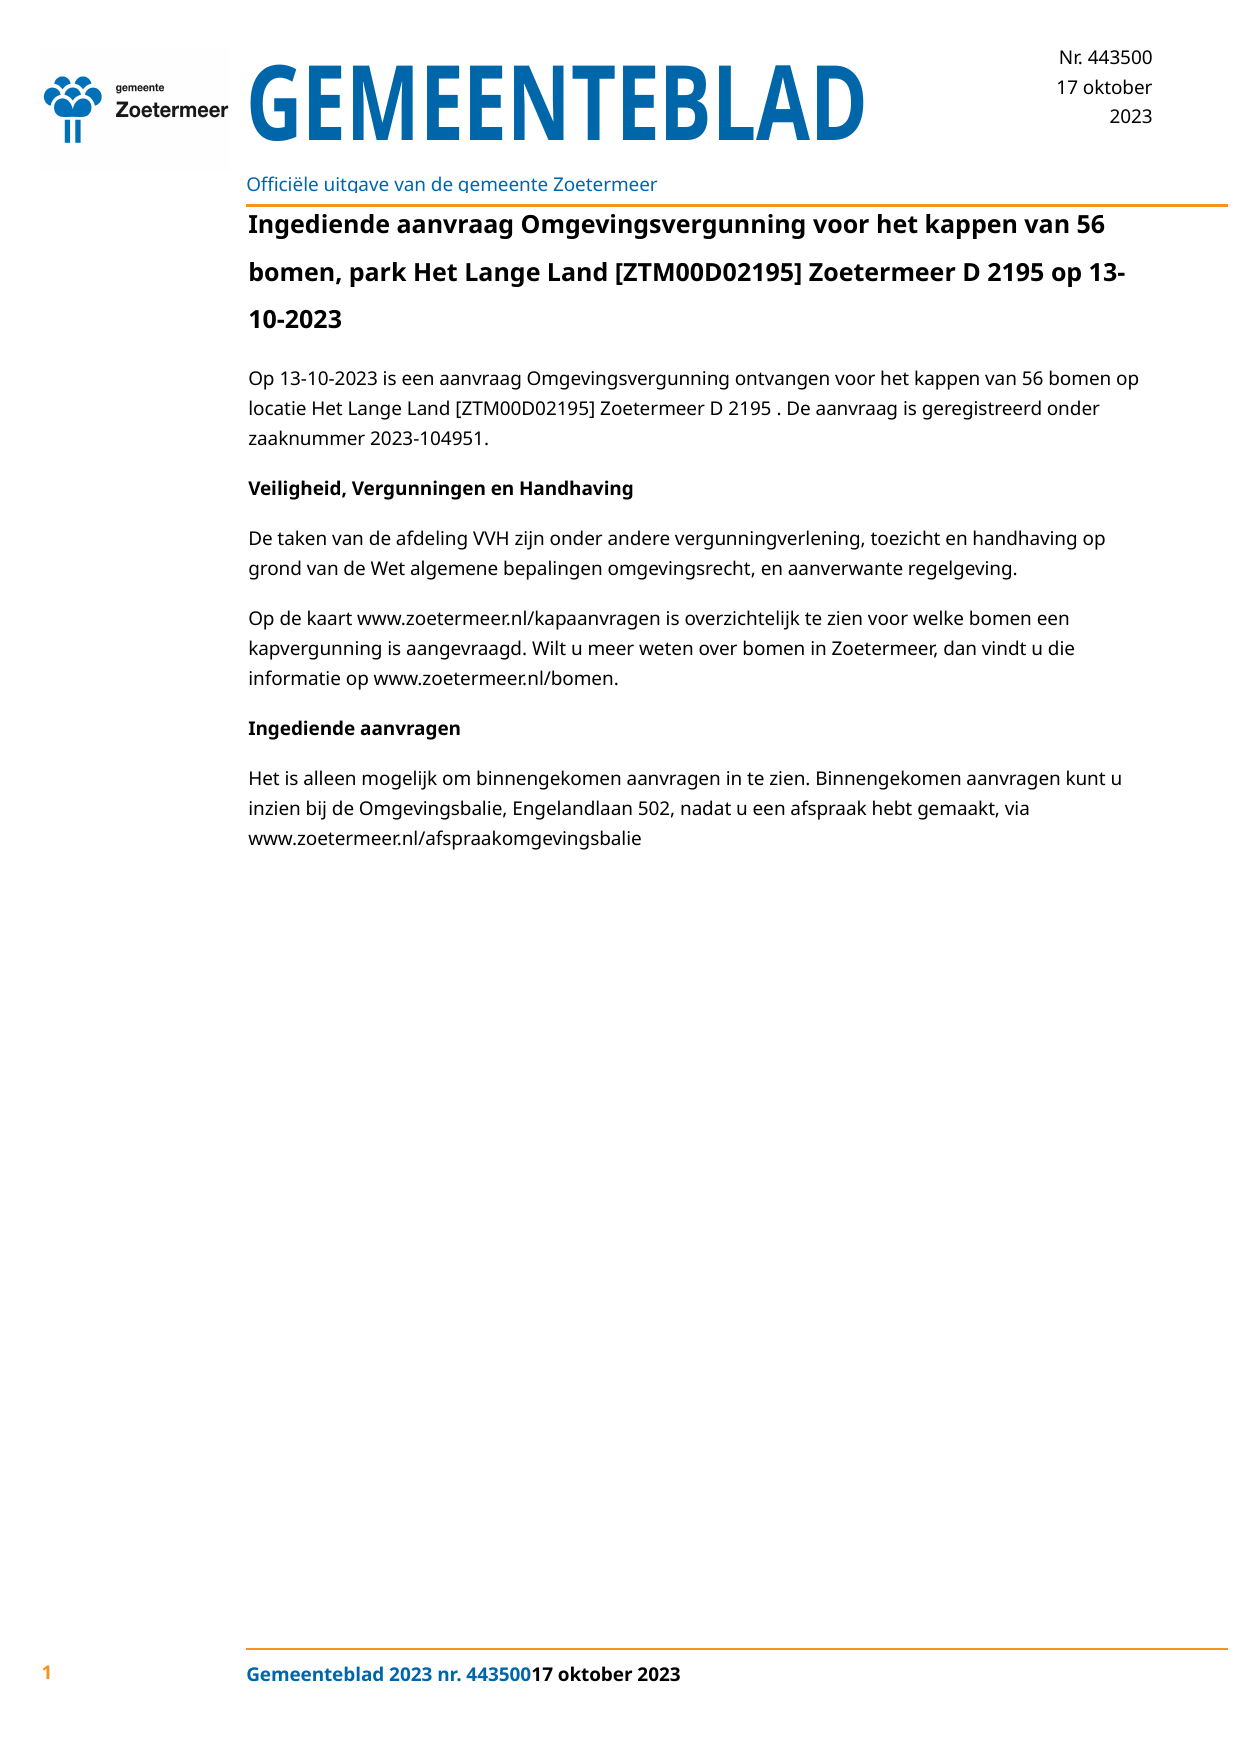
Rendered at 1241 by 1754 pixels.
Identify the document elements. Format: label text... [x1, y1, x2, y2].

text Ingediende aanvraag Omgevingsvergunning voor het kappen van 56 bomen, park Het Lange Land [ZTM00D02195] Zoetermeer D 2195 op 13-10-2023 [248, 207, 1152, 336]
text Veiligheid, Vergunningen en Handhaving [248, 475, 1152, 501]
text Op 13-10-2023 is een aanvraag Omgevingsvergunning ontvangen voor het kappen van 56 bomen op locatie Het Lange Land [ZTM00D02195] Zoetermeer D 2195 . De aanvraag is geregistreerd onder zaaknummer 2023-104951. [248, 366, 1152, 450]
text Ingediende aanvragen [248, 715, 1152, 741]
text Op de kaart www.zoetermeer.nl/kapaanvragen is overzichtelijk te zien voor welke bomen een kapvergunning is aangevraagd. Wilt u meer weten over bomen in Zoetermeer, dan vindt u die informatie op www.zoetermeer.nl/bomen. [248, 606, 1152, 690]
picture [41, 47, 231, 172]
text De taken van de afdeling VVH zijn onder andere vergunningverlening, toezicht en handhaving op grond van de Wet algemene bepalingen omgevingsrecht, en aanverwante regelgeving. [248, 526, 1152, 581]
text Het is alleen mogelijk om binnengekomen aanvragen in te zien. Binnengekomen aanvragen kunt u inzien bij de Omgevingsbalie, Engelandlaan 502, nadat u een afspraak hebt gemaakt, via www.zoetermeer.nl/afspraakomgevingsbalie [248, 766, 1152, 850]
